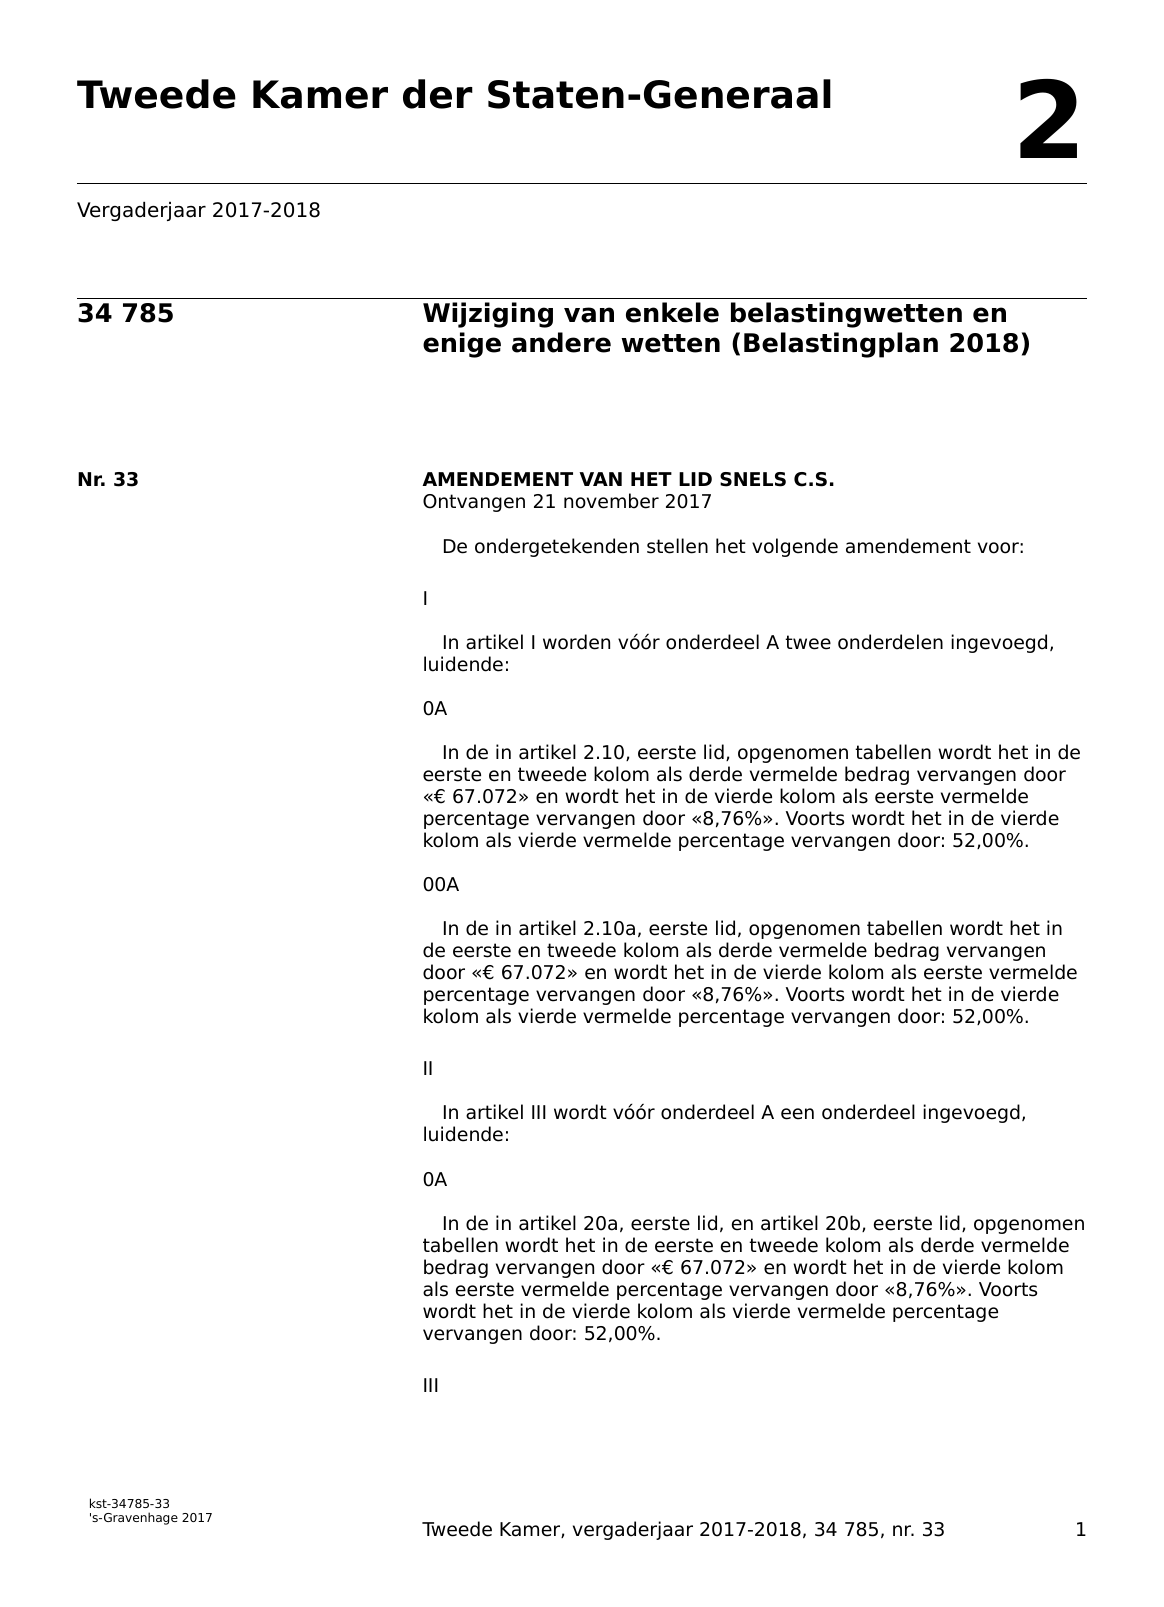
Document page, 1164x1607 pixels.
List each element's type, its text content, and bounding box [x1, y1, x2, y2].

text 0A [422, 698, 1087, 720]
text In artikel I worden vóór onderdeel A twee onderdelen ingevoegd, luidende: [422, 632, 1087, 676]
text In de in artikel 2.10, eerste lid, opgenomen tabellen wordt het in de eerste en tweede kolom als derde vermelde bedrag vervangen door «€ 67.072» en wordt het in de vierde kolom als eerste vermelde percentage vervangen door «8,76%». Voorts wordt het in de vierde kolom als vierde vermelde percentage vervangen door: 52,00%. [422, 742, 1087, 852]
subtitle I [422, 587, 1087, 609]
table_cell Vergaderjaar 2017-2018 [77, 184, 1087, 298]
subtitle 34 785 Wijziging van enkele belastingwetten en enige andere wetten (Belastingplan 2018) [77, 299, 1087, 358]
text Ontvangen 21 november 2017 [422, 491, 1087, 513]
subtitle Nr. 33 AMENDEMENT VAN HET LID SNELS C.S. [77, 469, 1087, 491]
text In de in artikel 2.10a, eerste lid, opgenomen tabellen wordt het in de eerste en tweede kolom als derde vermelde bedrag vervangen door «€ 67.072» en wordt het in de vierde kolom als eerste vermelde percentage vervangen door «8,76%». Voorts wordt het in de vierde kolom als vierde vermelde percentage vervangen door: 52,00%. [422, 918, 1087, 1028]
text In de in artikel 20a, eerste lid, en artikel 20b, eerste lid, opgenomen tabellen wordt het in de eerste en tweede kolom als derde vermelde bedrag vervangen door «€ 67.072» en wordt het in de vierde kolom als eerste vermelde percentage vervangen door «8,76%». Voorts wordt het in de vierde kolom als vierde vermelde percentage vervangen door: 52,00%. [422, 1213, 1087, 1344]
text 00A [422, 874, 1087, 896]
text 's-Gravenhage 2017 [88, 1511, 323, 1525]
text 0A [422, 1168, 1087, 1190]
subtitle III [422, 1374, 1087, 1396]
subtitle II [422, 1058, 1087, 1080]
text kst-34785-33 [88, 1497, 323, 1511]
table_header Tweede Kamer der Staten-Generaal [77, 59, 886, 183]
text De ondergetekenden stellen het volgende amendement voor: [422, 536, 1087, 557]
text In artikel III wordt vóór onderdeel A een onderdeel ingevoegd, luidende: [422, 1102, 1087, 1146]
table_header 2 [886, 59, 1087, 183]
